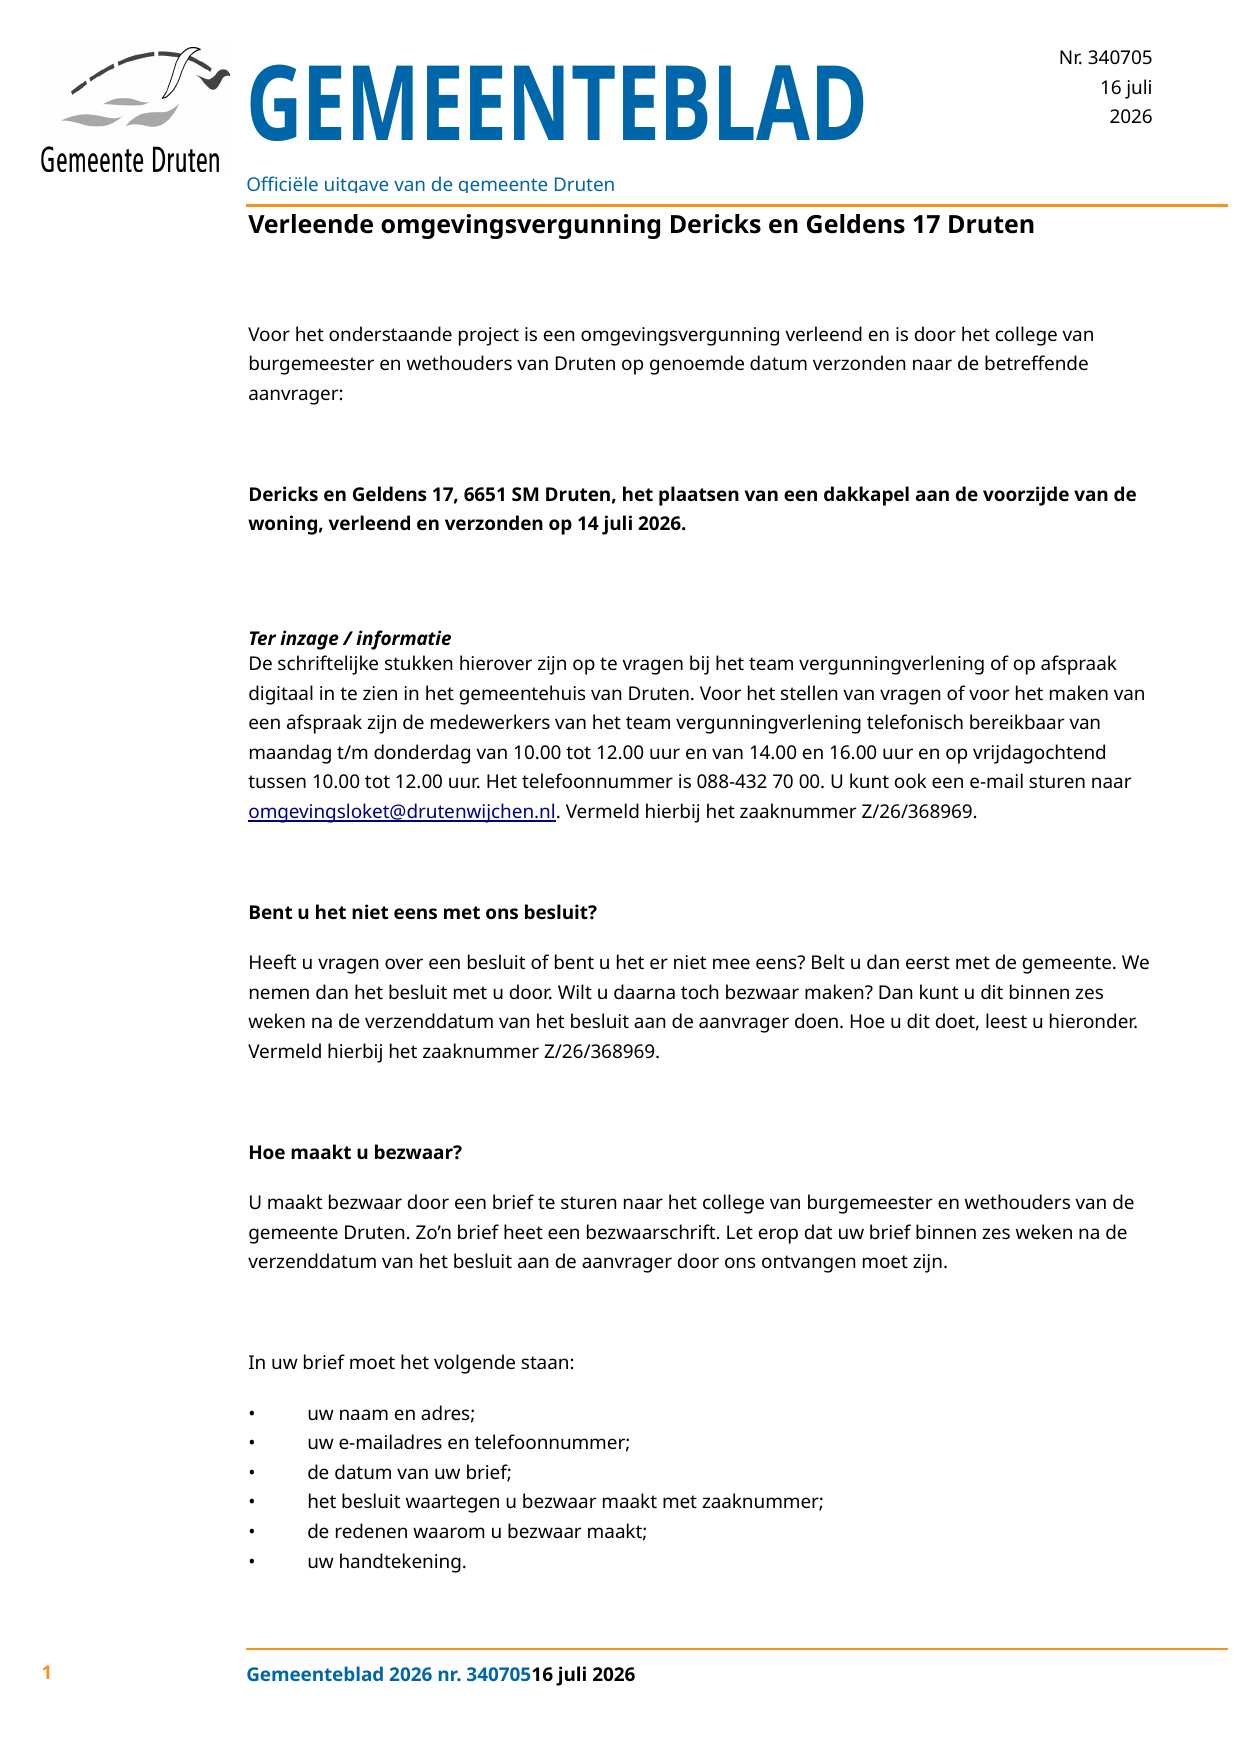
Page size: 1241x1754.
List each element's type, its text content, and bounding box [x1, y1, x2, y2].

list uw naam en adres; [248, 1400, 1152, 1426]
picture [41, 47, 231, 172]
text In uw brief moet het volgende staan: [248, 1349, 1152, 1375]
text Verleende omgevingsvergunning Dericks en Geldens 17 Druten [248, 207, 1152, 241]
text Heeft u vragen over een besluit of bent u het er niet mee eens? Belt u dan eerst met de gemeente. We nemen dan het besluit met u door. Wilt u daarna toch bezwaar maken? Dan kunt u dit binnen zes weken na de verzenddatum van het besluit aan de aanvrager doen. Hoe u dit doet, leest u hieronder. Vermeld hierbij het zaaknummer Z/26/368969. [248, 949, 1152, 1064]
text U maakt bezwaar door een brief te sturen naar het college van burgemeester en wethouders van de gemeente Druten. Zo’n brief heet een bezwaarschrift. Let erop dat uw brief binnen zes weken na de verzenddatum van het besluit aan de aanvrager door ons ontvangen moet zijn. [248, 1189, 1152, 1274]
list de datum van uw brief; [248, 1459, 1152, 1485]
list het besluit waartegen u bezwaar maakt met zaaknummer; [248, 1489, 1152, 1514]
text Bent u het niet eens met ons besluit? [248, 899, 1152, 925]
text Hoe maakt u bezwaar? [248, 1139, 1152, 1165]
list uw e-mailadres en telefoonnummer; [248, 1429, 1152, 1455]
text De schriftelijke stukken hierover zijn op te vragen bij het team vergunningverlening of op afspraak digitaal in te zien in het gemeentehuis van Druten. Voor het stellen van vragen of voor het maken van een afspraak zijn de medewerkers van het team vergunningverlening telefonisch bereikbaar van maandag t/m donderdag van 10.00 tot 12.00 uur en van 14.00 en 16.00 uur en op vrijdagochtend tussen 10.00 tot 12.00 uur. Het telefoonnummer is 088-432 70 00. U kunt ook een e-mail sturen naar omgevingsloket@drutenwijchen.nl. Vermeld hierbij het zaaknummer Z/26/368969. [248, 650, 1152, 824]
list de redenen waarom u bezwaar maakt; [248, 1518, 1152, 1544]
list uw handtekening. [248, 1548, 1152, 1574]
text Voor het onderstaande project is een omgevingsvergunning verleend en is door het college van burgemeester en wethouders van Druten op genoemde datum verzonden naar de betreffende aanvrager: [248, 321, 1152, 406]
text Ter inzage / informatie [248, 625, 1152, 650]
text Dericks en Geldens 17, 6651 SM Druten, het plaatsen van een dakkapel aan de voorzijde van de woning, verleend en verzonden op 14 juli 2026. [248, 481, 1152, 536]
